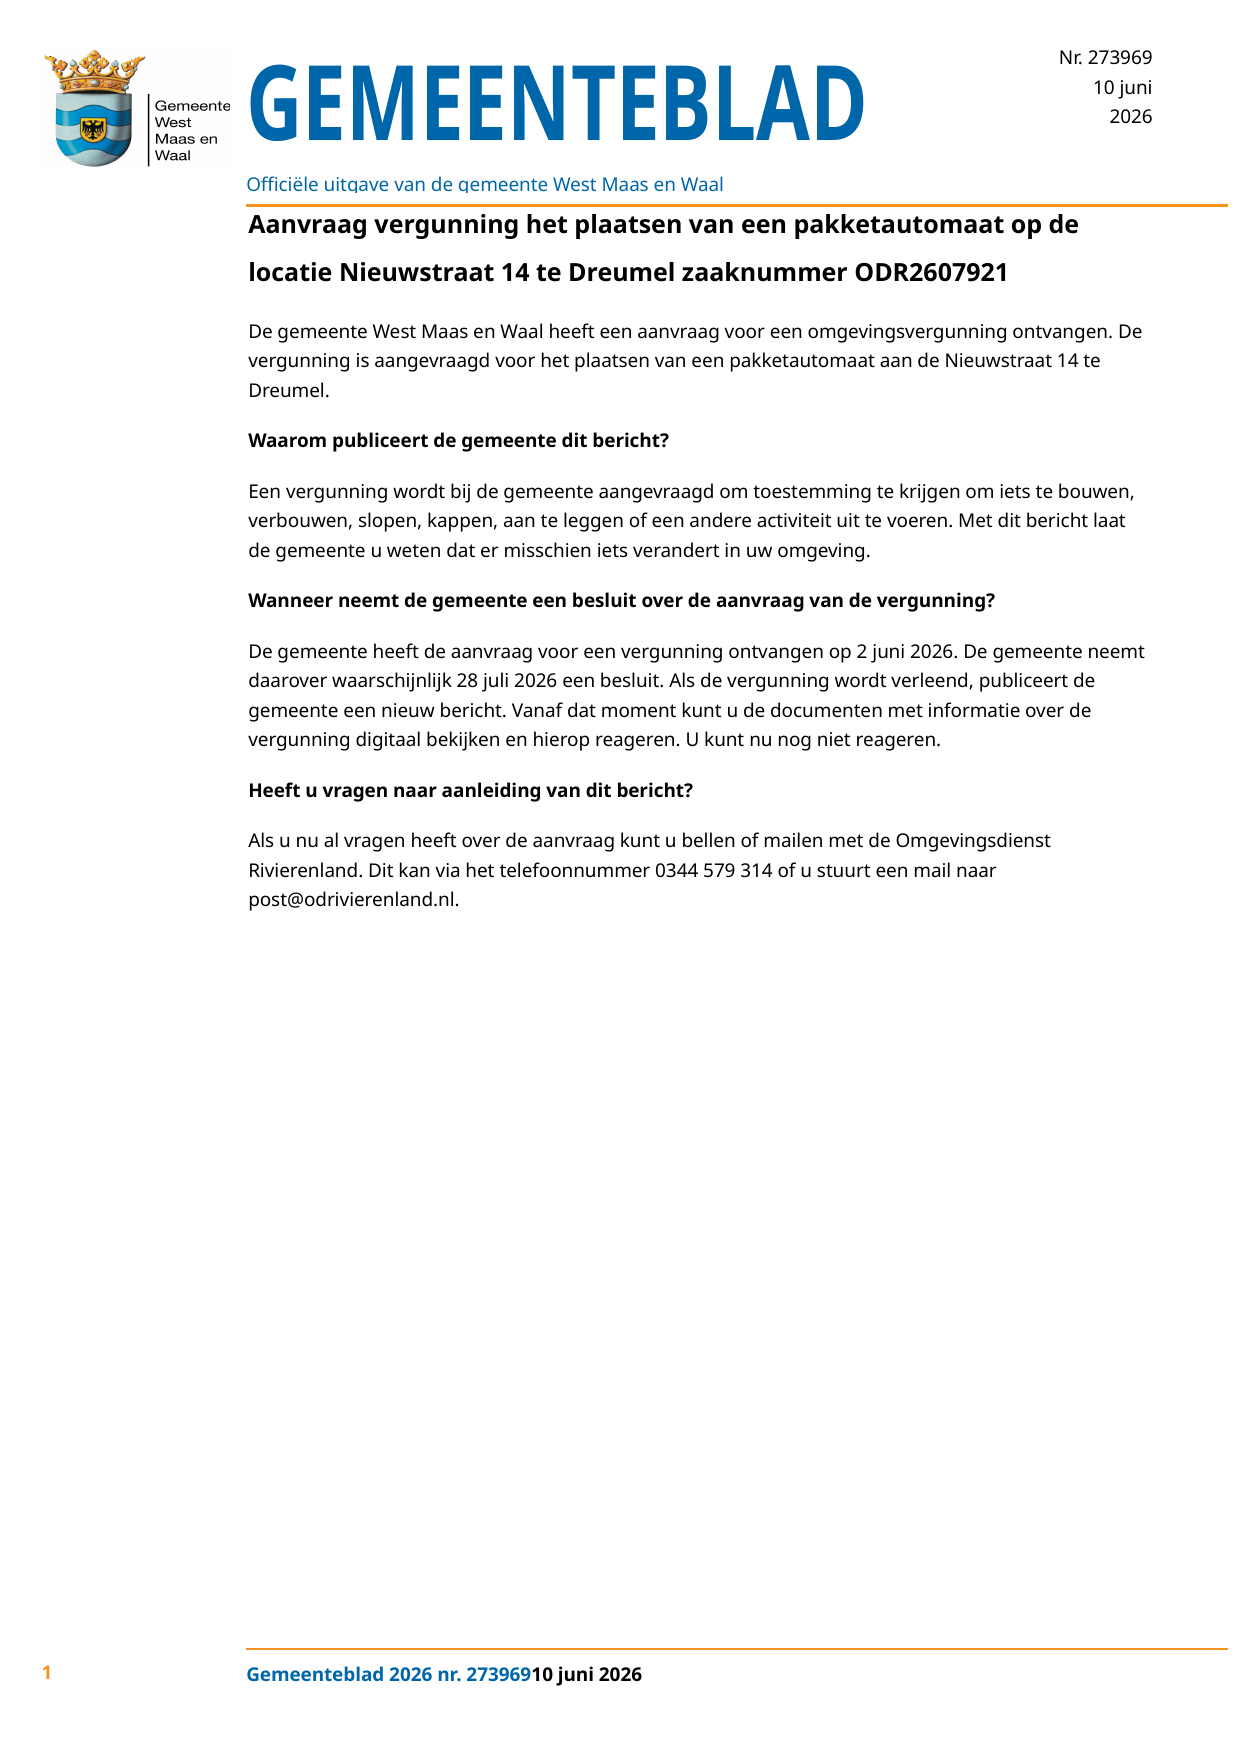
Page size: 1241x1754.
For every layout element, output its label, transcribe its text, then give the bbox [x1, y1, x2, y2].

picture [41, 47, 231, 172]
text De gemeente heeft de aanvraag voor een vergunning ontvangen op 2 juni 2026. De gemeente neemt daarover waarschijnlijk 28 juli 2026 een besluit. Als de vergunning wordt verleend, publiceert de gemeente een nieuw bericht. Vanaf dat moment kunt u de documenten met informatie over de vergunning digitaal bekijken en hierop reageren. U kunt nu nog niet reageren. [248, 638, 1152, 752]
text De gemeente West Maas en Waal heeft een aanvraag voor een omgevingsvergunning ontvangen. De vergunning is aangevraagd voor het plaatsen van een pakketautomaat aan de Nieuwstraat 14 te Dreumel. [248, 318, 1152, 403]
text Een vergunning wordt bij de gemeente aangevraagd om toestemming te krijgen om iets te bouwen, verbouwen, slopen, kappen, aan te leggen of een andere activiteit uit te voeren. Met dit bericht laat de gemeente u weten dat er misschien iets verandert in uw omgeving. [248, 478, 1152, 563]
text Waarom publiceert de gemeente dit bericht? [248, 427, 1152, 453]
text Wanneer neemt de gemeente een besluit over de aanvraag van de vergunning? [248, 587, 1152, 613]
text Aanvraag vergunning het plaatsen van een pakketautomaat op de locatie Nieuwstraat 14 te Dreumel zaaknummer ODR2607921 [248, 207, 1152, 288]
text Als u nu al vragen heeft over de aanvraag kunt u bellen of mailen met de Omgevingsdienst Rivierenland. Dit kan via het telefoonnummer 0344 579 314 of u stuurt een mail naar post@odrivierenland.nl. [248, 827, 1152, 912]
text Heeft u vragen naar aanleiding van dit bericht? [248, 777, 1152, 803]
